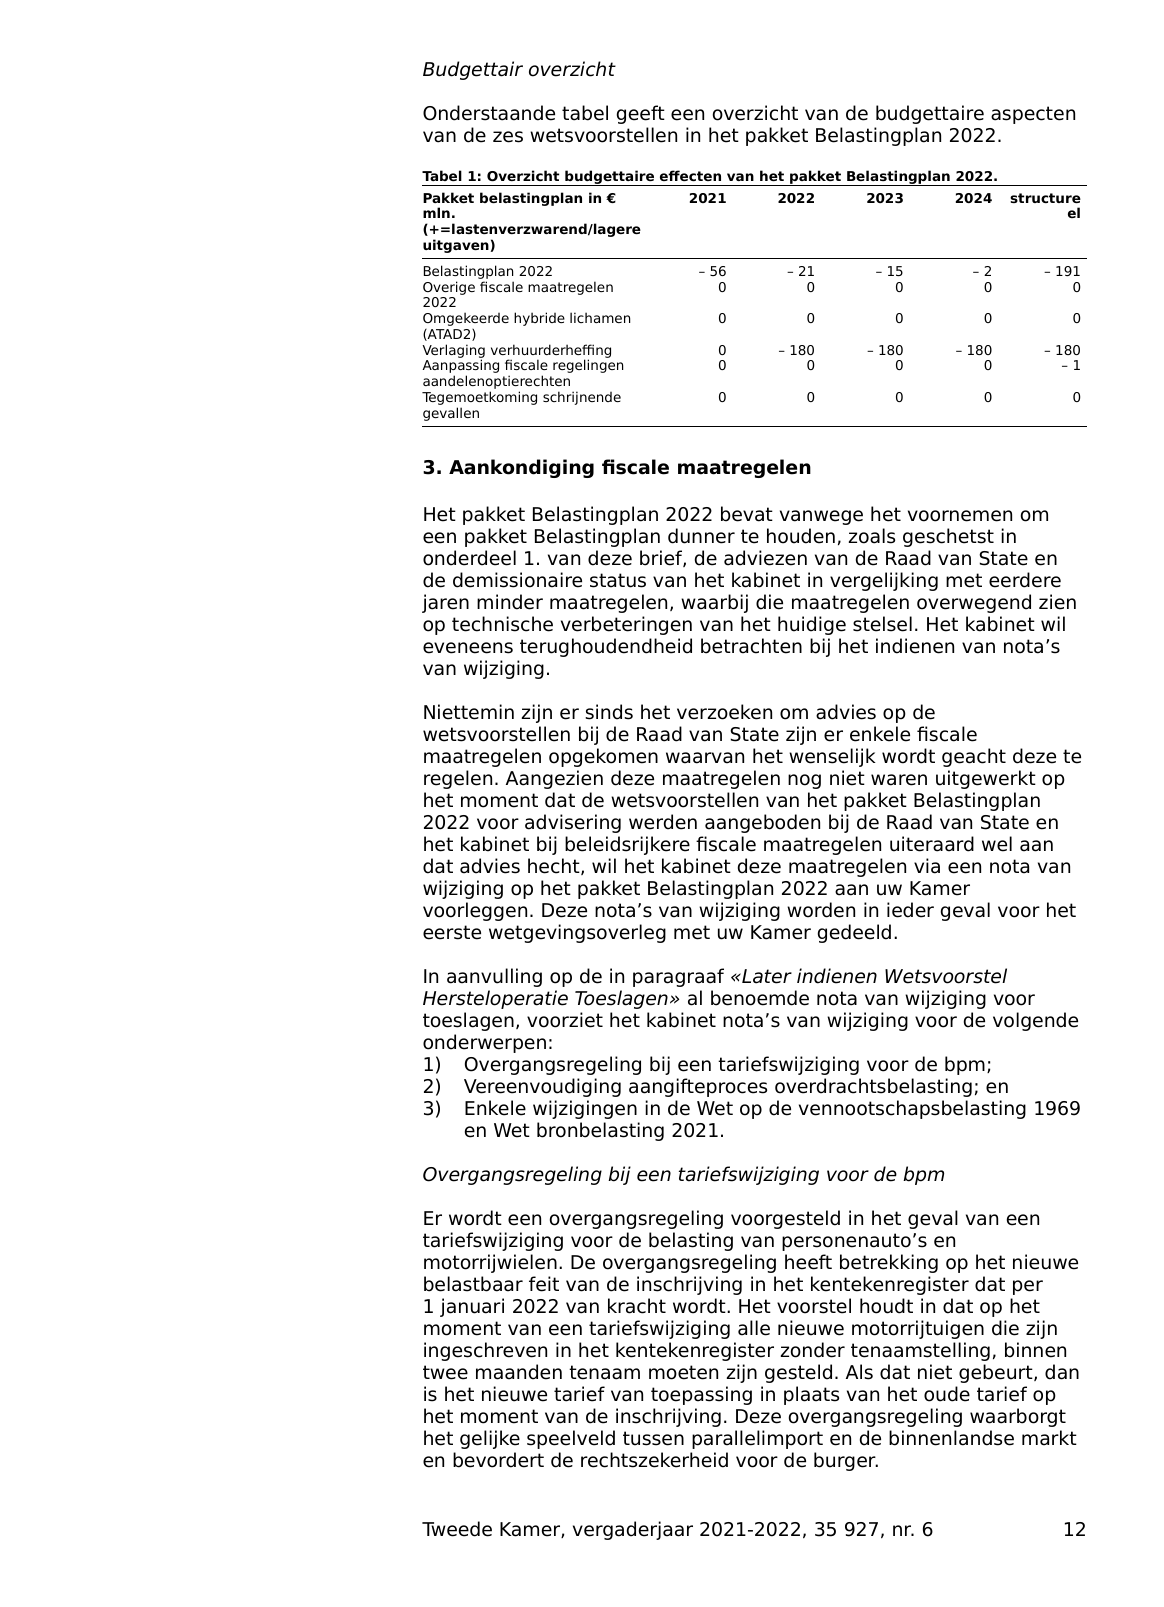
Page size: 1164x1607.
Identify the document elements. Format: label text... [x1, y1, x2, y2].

table_cell Overige fiscale maatregelen 2022 [422, 280, 644, 311]
table_cell 0 [998, 311, 1087, 342]
table_cell – 180 [732, 343, 821, 358]
table_cell 0 [732, 280, 821, 311]
table_cell 0 [910, 280, 998, 311]
table_cell – 180 [821, 343, 909, 358]
table_cell 0 [821, 311, 909, 342]
table_cell 0 [910, 390, 998, 426]
table_cell 0 [998, 280, 1087, 311]
table_cell 0 [821, 390, 909, 426]
subtitle Budgettair overzicht [422, 59, 1087, 81]
table_cell 0 [644, 358, 732, 390]
table_cell 2022 [732, 186, 821, 258]
table_cell Verlaging verhuurderheffing [422, 343, 644, 358]
table_cell 2023 [821, 186, 909, 258]
subtitle Overgangsregeling bij een tariefswijziging voor de bpm [422, 1164, 1087, 1186]
text In aanvulling op de in paragraaf «Later indienen Wetsvoorstel Hersteloperatie Toeslagen» al benoemde nota van wijziging voor toeslagen, voorziet het kabinet nota’s van wijziging voor de volgende onderwerpen: [422, 966, 1087, 1054]
table_cell – 15 [821, 259, 909, 279]
table_cell structureel [998, 186, 1087, 258]
table_cell Aanpassing fiscale regelingen aandelenoptierechten [422, 358, 644, 390]
subtitle 3. Aankondiging fiscale maatregelen [422, 457, 1087, 479]
table_cell Pakket belastingplan in € mln. (+=lastenverzwarend/lagere uitgaven) [422, 186, 644, 258]
table_cell 2024 [910, 186, 998, 258]
table_cell 0 [644, 280, 732, 311]
table_cell – 180 [998, 343, 1087, 358]
table_cell – 180 [910, 343, 998, 358]
table_cell – 56 [644, 259, 732, 279]
text Niettemin zijn er sinds het verzoeken om advies op de wetsvoorstellen bij de Raad van State zijn er enkele fiscale maatregelen opgekomen waarvan het wenselijk wordt geacht deze te regelen. Aangezien deze maatregelen nog niet waren uitgewerkt op het moment dat de wetsvoorstellen van het pakket Belastingplan 2022 voor advisering werden aangeboden bij de Raad van State en het kabinet bij beleidsrijkere fiscale maatregelen uiteraard wel aan dat advies hecht, wil het kabinet deze maatregelen via een nota van wijziging op het pakket Belastingplan 2022 aan uw Kamer voorleggen. Deze nota’s van wijziging worden in ieder geval voor het eerste wetgevingsoverleg met uw Kamer gedeeld. [422, 702, 1087, 944]
table_cell – 1 [998, 358, 1087, 390]
text 3) Enkele wijzigingen in de Wet op de vennootschapsbelasting 1969 en Wet bronbelasting 2021. [422, 1098, 1087, 1142]
text Het pakket Belastingplan 2022 bevat vanwege het voornemen om een pakket Belastingplan dunner te houden, zoals geschetst in onderdeel 1. van deze brief, de adviezen van de Raad van State en de demissionaire status van het kabinet in vergelijking met eerdere jaren minder maatregelen, waarbij die maatregelen overwegend zien op technische verbeteringen van het huidige stelsel. Het kabinet wil eveneens terughoudendheid betrachten bij het indienen van nota’s van wijziging. [422, 504, 1087, 680]
table_cell 0 [644, 311, 732, 342]
text 2) Vereenvoudiging aangifteproces overdrachtsbelasting; en [422, 1076, 1087, 1098]
table_cell 2021 [644, 186, 732, 258]
table_cell 0 [644, 343, 732, 358]
text 1) Overgangsregeling bij een tariefswijziging voor de bpm; [422, 1054, 1087, 1076]
table_cell 0 [910, 358, 998, 390]
table_cell 0 [644, 390, 732, 426]
table_cell Tegemoetkoming schrijnende gevallen [422, 390, 644, 426]
table_cell 0 [998, 390, 1087, 426]
table_cell 0 [821, 358, 909, 390]
table_cell Omgekeerde hybride lichamen (ATAD2) [422, 311, 644, 342]
table_cell – 191 [998, 259, 1087, 279]
table_cell 0 [732, 358, 821, 390]
table_cell – 21 [732, 259, 821, 279]
table_header Tabel 1: Overzicht budgettaire effecten van het pakket Belastingplan 2022. [422, 169, 1087, 185]
table_cell – 2 [910, 259, 998, 279]
table_cell 0 [821, 280, 909, 311]
table_cell 0 [910, 311, 998, 342]
table_cell Belastingplan 2022 [422, 259, 644, 279]
table_cell 0 [732, 311, 821, 342]
table_cell 0 [732, 390, 821, 426]
text Er wordt een overgangsregeling voorgesteld in het geval van een tariefswijziging voor de belasting van personenauto’s en motorrijwielen. De overgangsregeling heeft betrekking op het nieuwe belastbaar feit van de inschrijving in het kentekenregister dat per 1 januari 2022 van kracht wordt. Het voorstel houdt in dat op het moment van een tariefswijziging alle nieuwe motorrijtuigen die zijn ingeschreven in het kentekenregister zonder tenaamstelling, binnen twee maanden tenaam moeten zijn gesteld. Als dat niet gebeurt, dan is het nieuwe tarief van toepassing in plaats van het oude tarief op het moment van de inschrijving. Deze overgangsregeling waarborgt het gelijke speelveld tussen parallelimport en de binnenlandse markt en bevordert de rechtszekerheid voor de burger. [422, 1208, 1087, 1472]
text Onderstaande tabel geeft een overzicht van de budgettaire aspecten van de zes wetsvoorstellen in het pakket Belastingplan 2022. [422, 103, 1087, 147]
